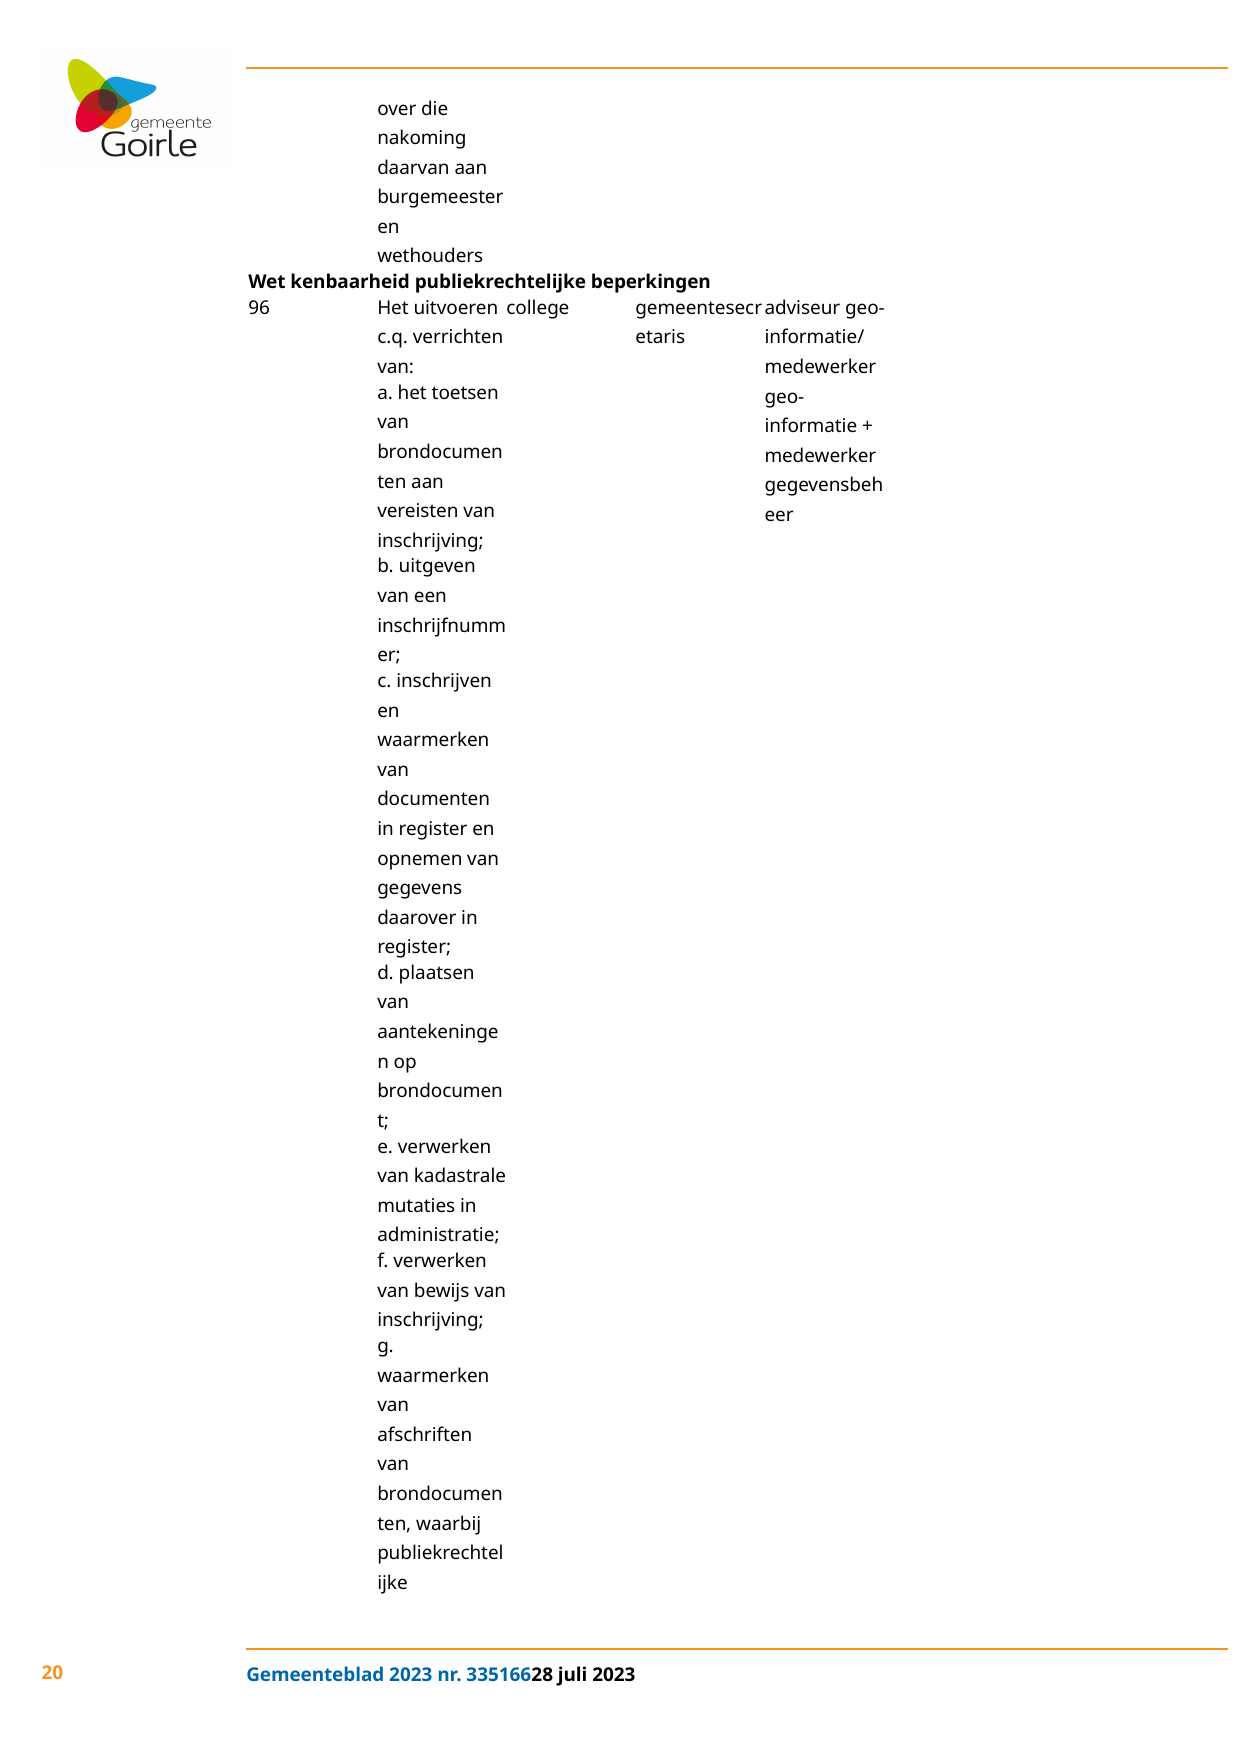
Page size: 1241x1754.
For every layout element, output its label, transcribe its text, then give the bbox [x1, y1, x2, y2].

table_cell e. verwerken van kadastrale mutaties in administratie; [377, 1133, 506, 1247]
table_cell g. waarmerken van afschriften van brondocumenten, waarbij publiekrechtelijke [377, 1332, 506, 1594]
picture [41, 47, 231, 172]
table_cell adviseur geo-informatie/ medewerker geo-informatie + medewerker gegevensbeheer [764, 294, 893, 1594]
table_cell gemeentesecretaris [635, 294, 764, 1594]
table_cell [248, 95, 377, 268]
table_cell [635, 95, 764, 268]
table_cell [764, 95, 893, 268]
table_cell [506, 95, 635, 268]
table_cell [894, 294, 1022, 1594]
table_cell over die nakoming daarvan aan burgemeester en wethouders [377, 95, 506, 268]
table_cell f. verwerken van bewijs van inschrijving; [377, 1247, 506, 1332]
table_cell c. inschrijven en waarmerken van documenten in register en opnemen van gegevens daarover in register; [377, 667, 506, 959]
table_cell b. uitgeven van een inschrijfnummer; [377, 553, 506, 667]
table_cell 96 [248, 294, 377, 1594]
table_cell d. plaatsen van aantekeningen op brondocument; [377, 959, 506, 1133]
table_cell Wet kenbaarheid publiekrechtelijke beperkingen [248, 269, 1022, 294]
table_cell a. het toetsen van brondocumenten aan vereisten van inschrijving; [377, 379, 506, 553]
table_cell college [506, 294, 635, 1594]
table_cell Het uitvoeren c.q. verrichten van: [377, 294, 506, 379]
table_cell [894, 95, 1022, 268]
